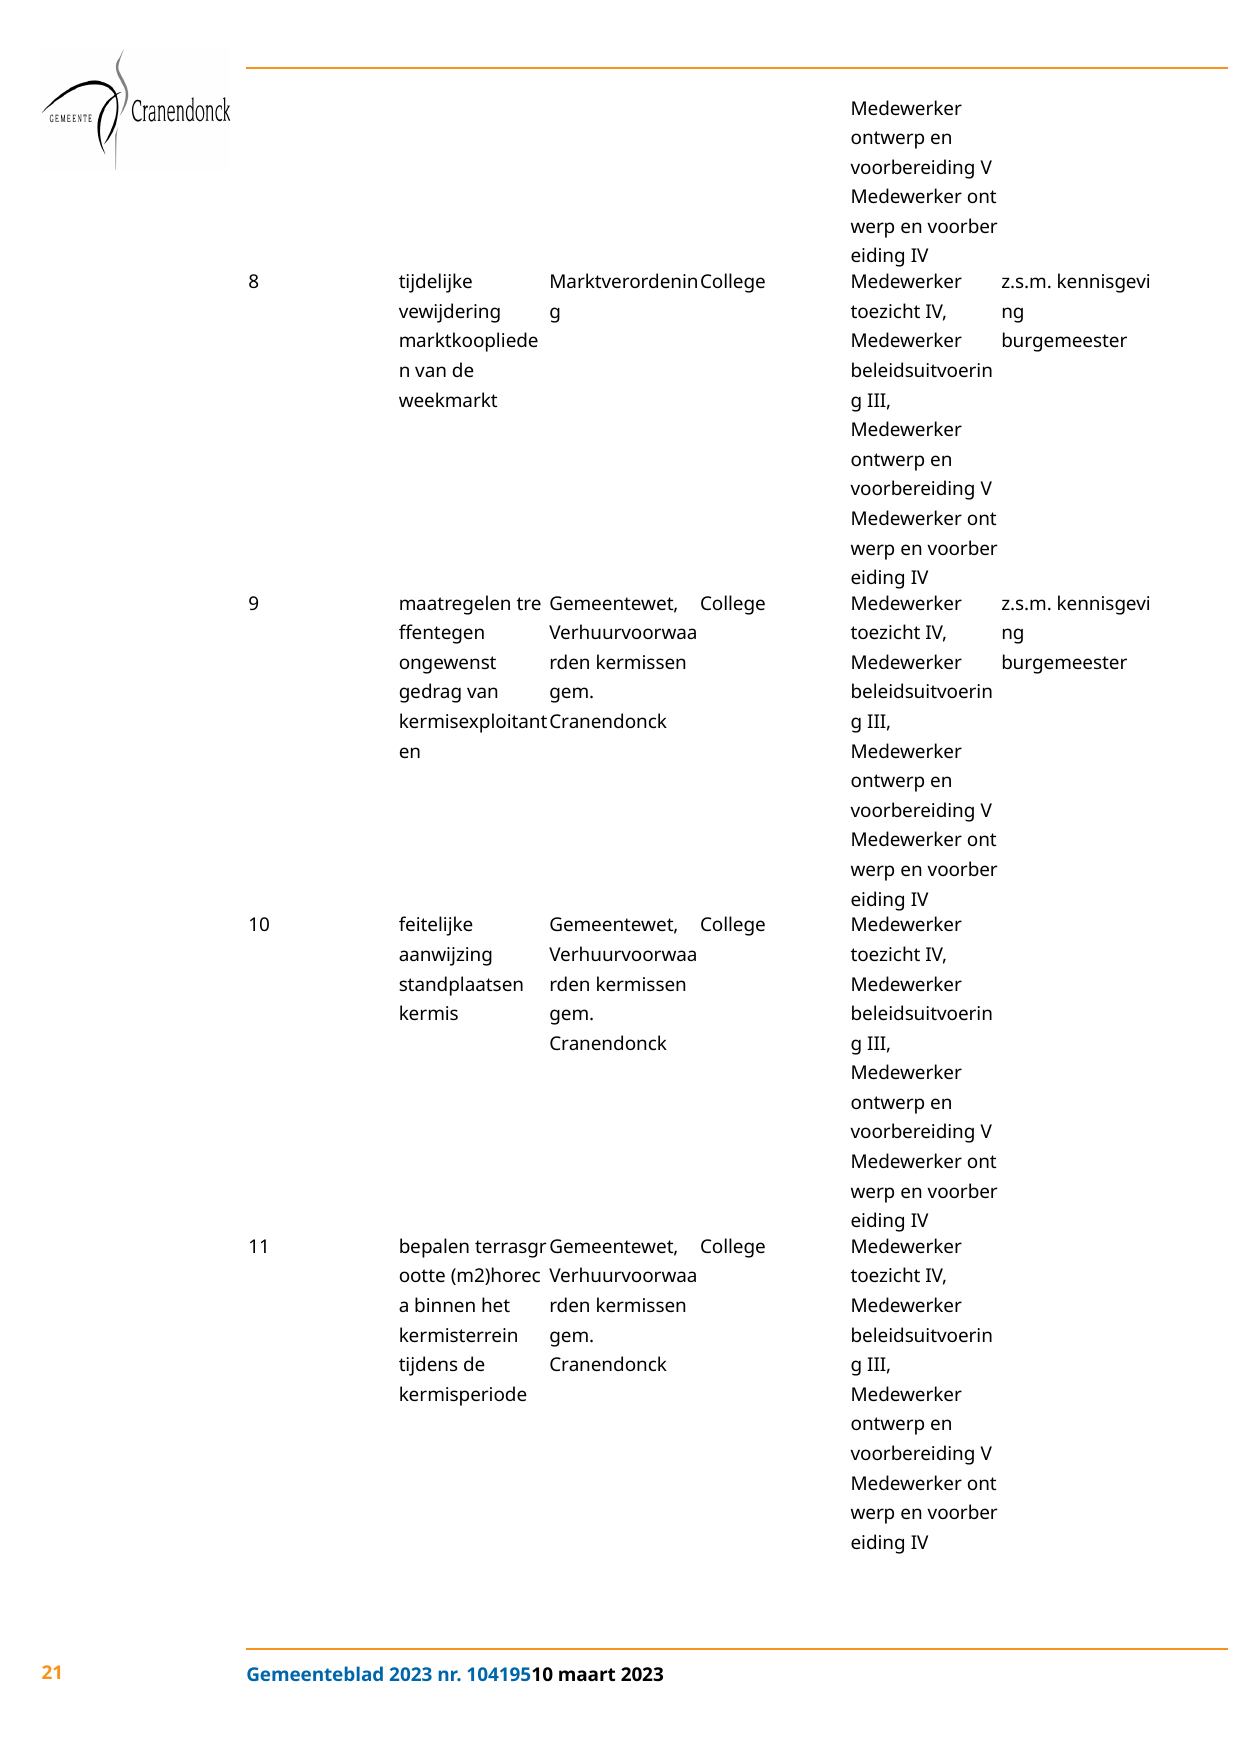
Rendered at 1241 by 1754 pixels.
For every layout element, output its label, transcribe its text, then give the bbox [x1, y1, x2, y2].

table_cell [1001, 912, 1152, 1233]
table_cell Medewerker toezicht IV, Medewerker beleidsuitvoering III, Medewerker ontwerp en voorbereiding V Medewerker ontwerp en voorbereiding IV [850, 269, 1001, 590]
table_cell Medewerker toezicht IV, Medewerker beleidsuitvoering III, Medewerker ontwerp en voorbereiding V Medewerker ontwerp en voorbereiding IV [850, 590, 1001, 912]
table_cell 11 [248, 1233, 398, 1555]
table_header [399, 95, 549, 268]
table_header [1001, 95, 1152, 268]
table_cell College [700, 1233, 850, 1555]
table_header [549, 95, 700, 268]
table_cell Gemeentewet, Verhuurvoorwaarden kermissen gem. Cranendonck [549, 1233, 700, 1555]
table_header Medewerker ontwerp en voorbereiding V Medewerker ontwerp en voorbereiding IV [850, 95, 1001, 268]
table_cell 8 [248, 269, 398, 590]
table_cell Gemeentewet, Verhuurvoorwaarden kermissen gem. Cranendonck [549, 590, 700, 912]
table_cell Medewerker toezicht IV, Medewerker beleidsuitvoering III, Medewerker ontwerp en voorbereiding V Medewerker ontwerp en voorbereiding IV [850, 912, 1001, 1233]
table_cell maatregelen treffentegen ongewenst gedrag van kermisexploitanten [399, 590, 549, 912]
table_cell Medewerker toezicht IV, Medewerker beleidsuitvoering III, Medewerker ontwerp en voorbereiding V Medewerker ontwerp en voorbereiding IV [850, 1233, 1001, 1555]
table_cell z.s.m. kennisgeving burgemeester [1001, 590, 1152, 912]
table_header [700, 95, 850, 268]
table_cell bepalen terrasgrootte (m2)horeca binnen het kermisterrein tijdens de kermisperiode [399, 1233, 549, 1555]
table_header [248, 95, 398, 268]
table_cell 9 [248, 590, 398, 912]
picture [41, 47, 231, 172]
table_cell Marktverordening [549, 269, 700, 590]
table_cell Gemeentewet, Verhuurvoorwaarden kermissen gem. Cranendonck [549, 912, 700, 1233]
table_cell College [700, 269, 850, 590]
table_cell [1001, 1233, 1152, 1555]
table_cell College [700, 912, 850, 1233]
table_cell z.s.m. kennisgeving burgemeester [1001, 269, 1152, 590]
table_cell tijdelijke vewijdering marktkooplieden van de weekmarkt [399, 269, 549, 590]
table_cell feitelijke aanwijzing standplaatsen kermis [399, 912, 549, 1233]
table_cell College [700, 590, 850, 912]
table_cell 10 [248, 912, 398, 1233]
